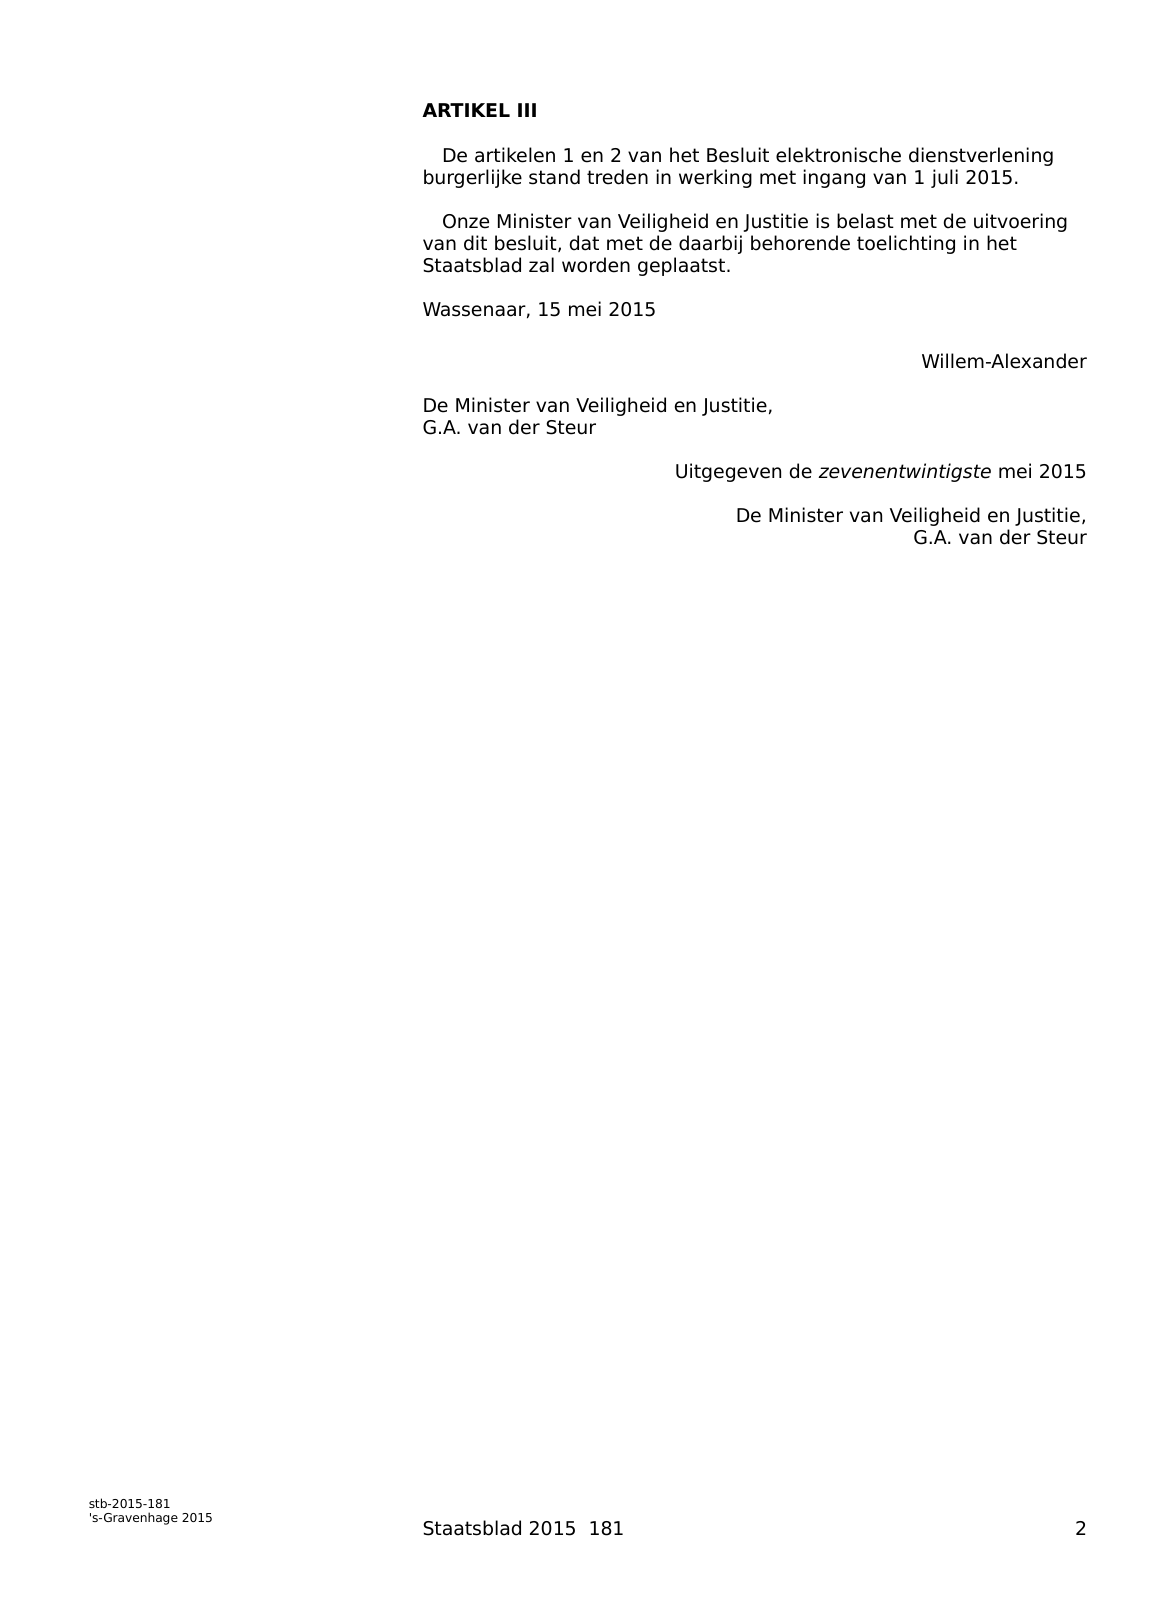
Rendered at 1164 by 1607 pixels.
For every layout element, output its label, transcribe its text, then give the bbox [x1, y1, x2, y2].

text Uitgegeven de zevenentwintigste mei 2015 [422, 461, 1087, 483]
text De Minister van Veiligheid en Justitie, G.A. van der Steur [422, 505, 1087, 549]
text Willem-Alexander [422, 351, 1087, 373]
text Wassenaar, 15 mei 2015 [422, 299, 1087, 321]
text 's-Gravenhage 2015 [88, 1511, 323, 1525]
text Onze Minister van Veiligheid en Justitie is belast met de uitvoering van dit besluit, dat met de daarbij behorende toelichting in het Staatsblad zal worden geplaatst. [422, 211, 1087, 277]
text De Minister van Veiligheid en Justitie, G.A. van der Steur [422, 395, 1087, 439]
text stb-2015-181 [88, 1497, 323, 1511]
text De artikelen 1 en 2 van het Besluit elektronische dienstverlening burgerlijke stand treden in werking met ingang van 1 juli 2015. [422, 144, 1087, 188]
subtitle ARTIKEL III [422, 100, 1087, 122]
